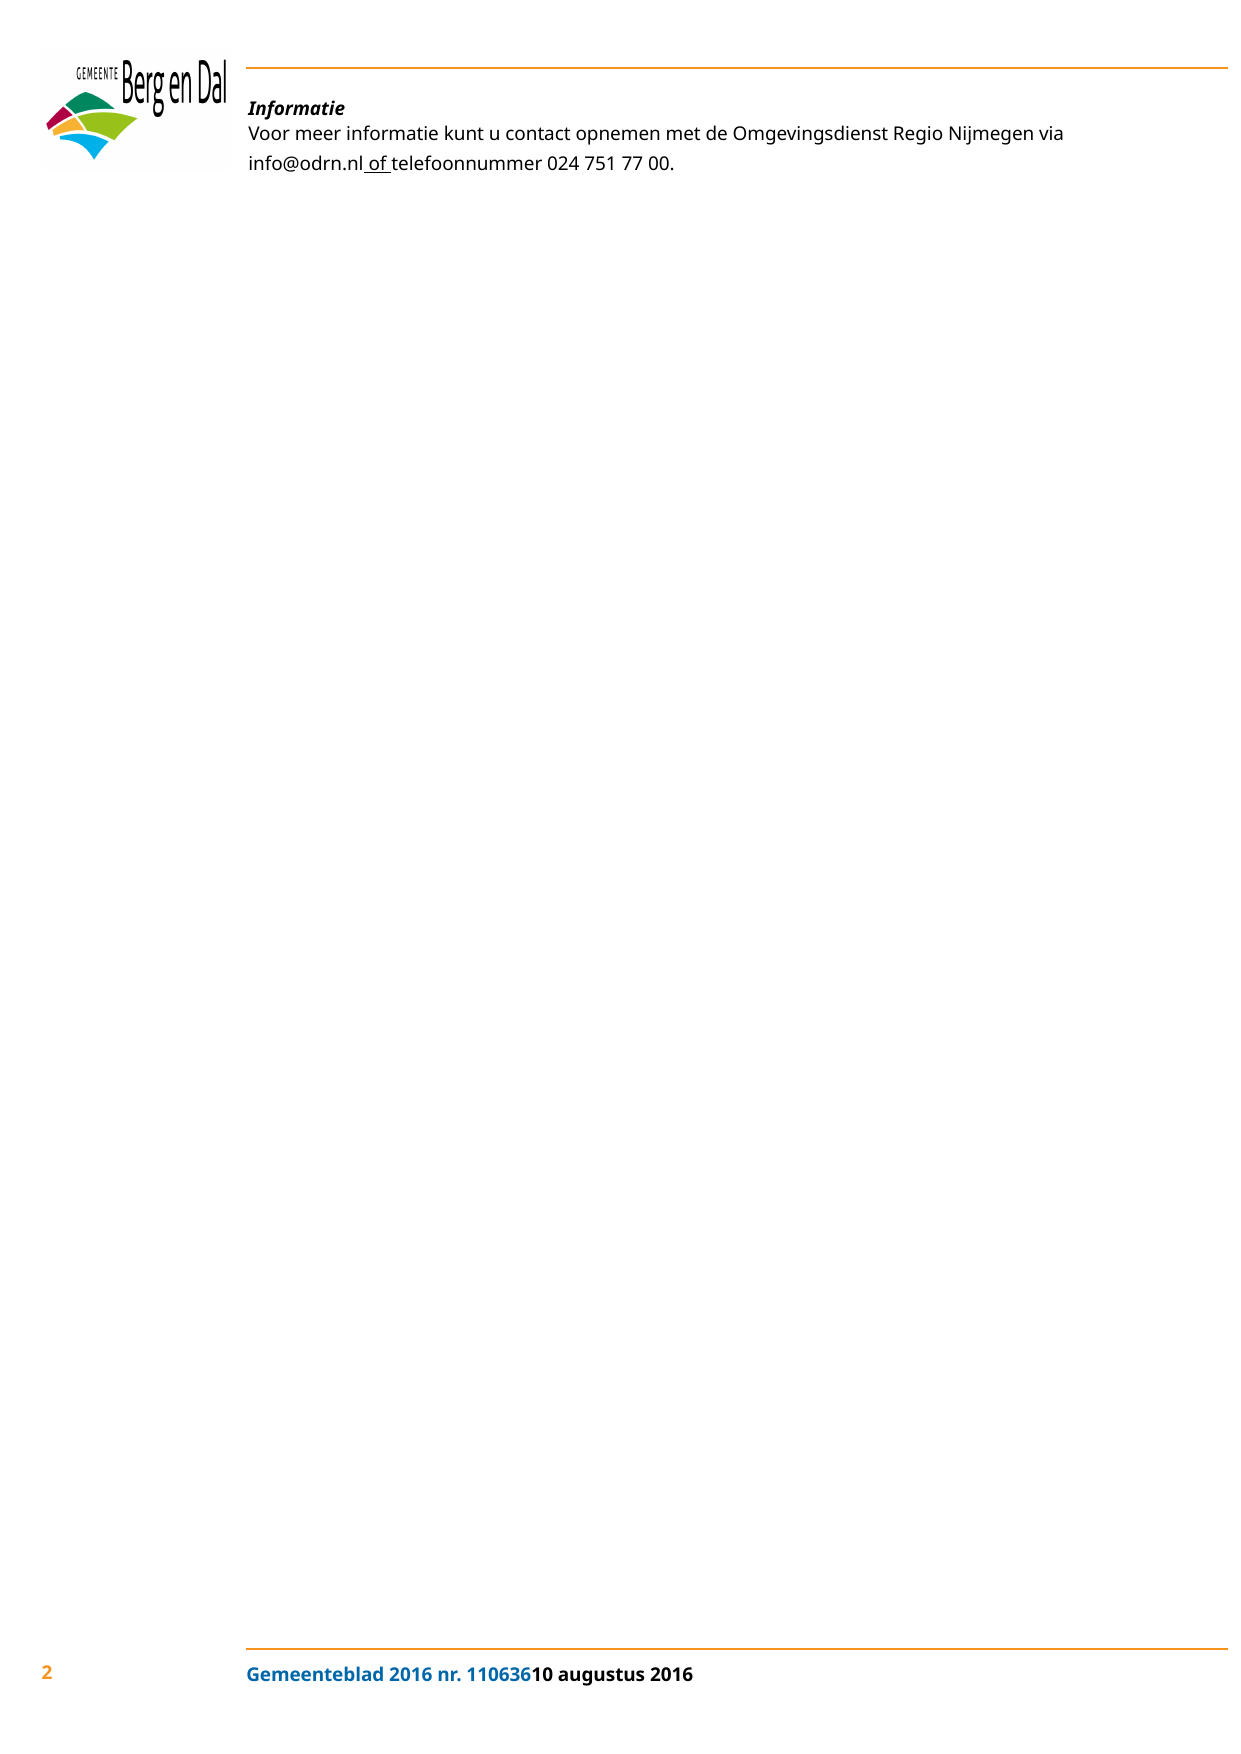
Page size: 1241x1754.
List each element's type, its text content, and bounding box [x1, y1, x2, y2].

text Voor meer informatie kunt u contact opnemen met de Omgevingsdienst Regio Nijmegen via info@odrn.nl of telefoonnummer 024 751 77 00. [248, 121, 1152, 176]
text Informatie [248, 95, 1152, 121]
picture [41, 47, 231, 172]
